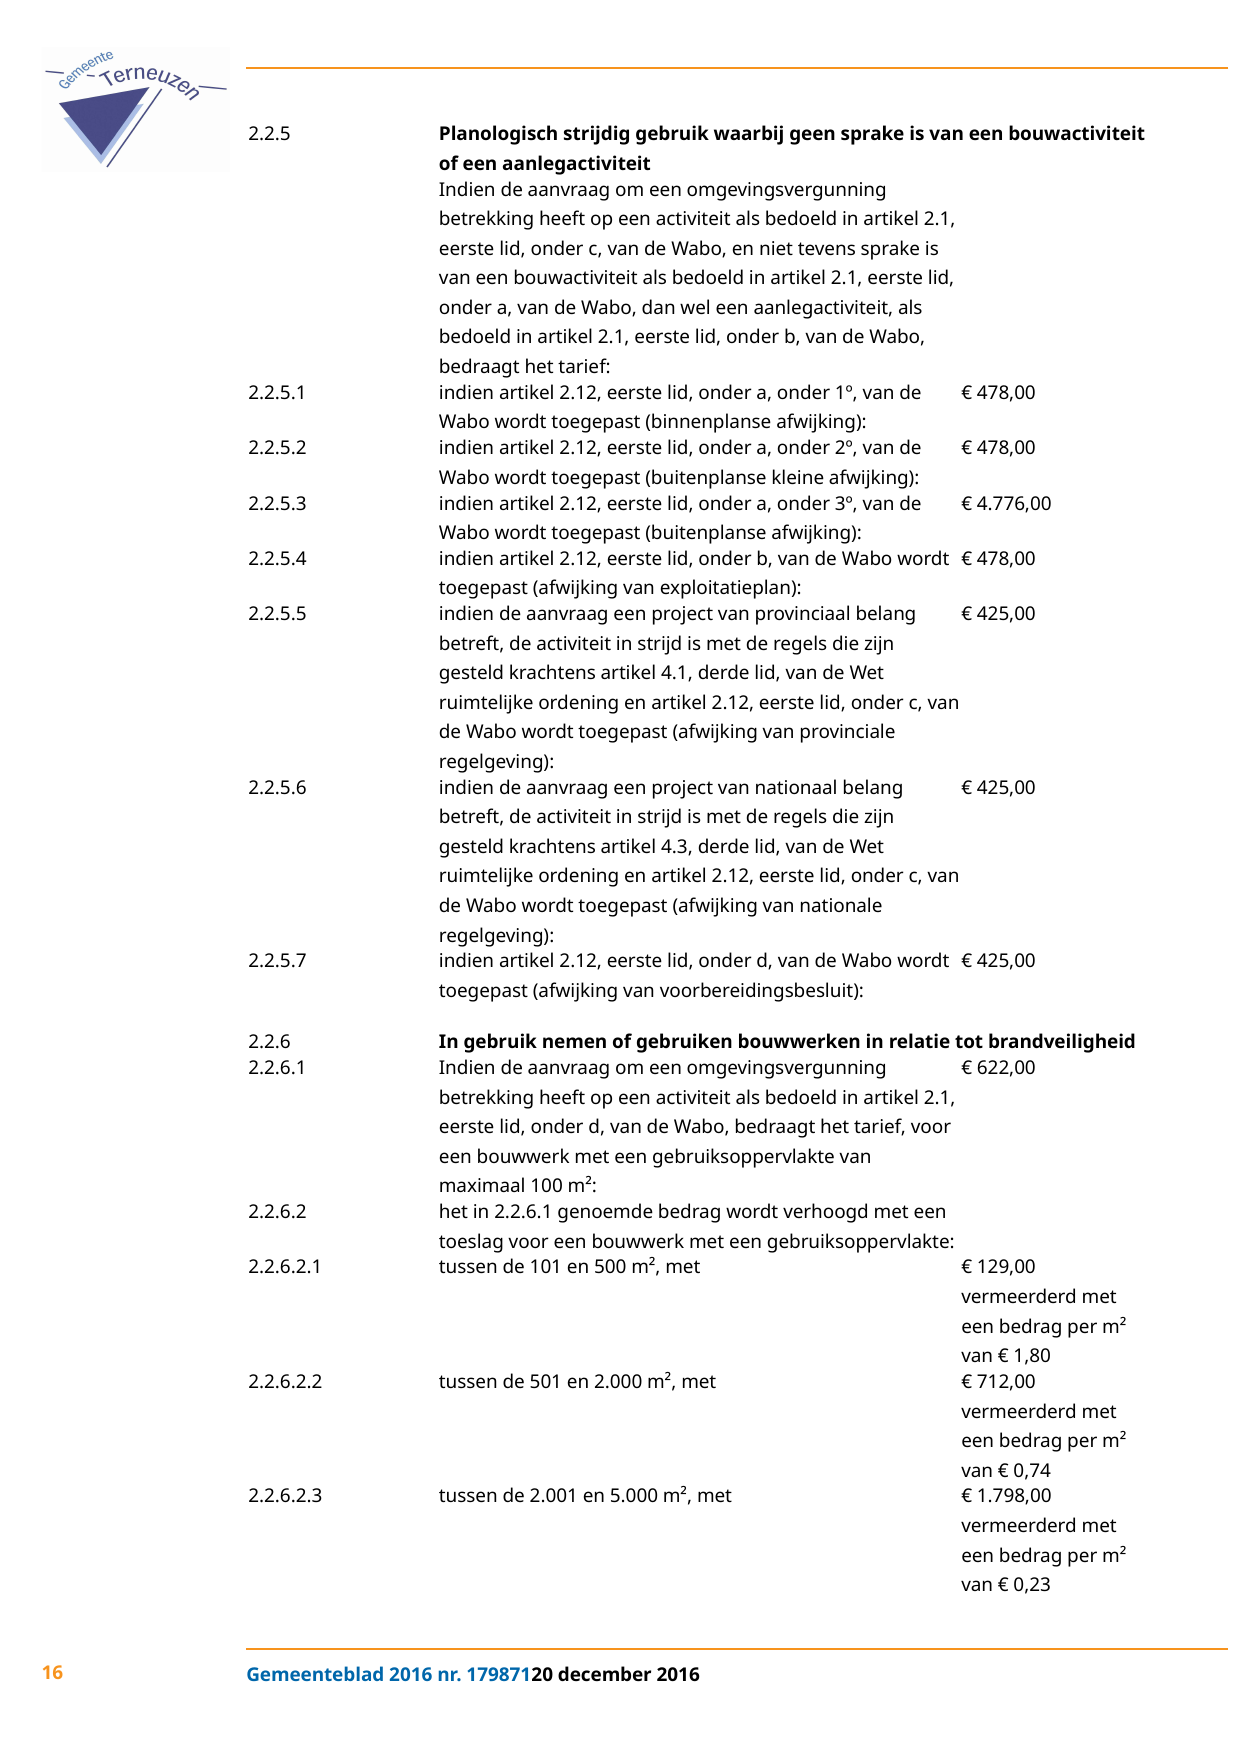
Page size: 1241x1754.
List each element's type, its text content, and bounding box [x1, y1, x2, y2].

table_cell € 129,00 vermeerderd met een bedrag per m² van € 1,80 [961, 1254, 1152, 1368]
table_cell indien artikel 2.12, eerste lid, onder d, van de Wabo wordt toegepast (afwijking van voorbereidingsbesluit): [439, 948, 961, 1003]
table_cell 2.2.6.2 [248, 1199, 439, 1254]
table_cell indien artikel 2.12, eerste lid, onder a, onder 3º, van de Wabo wordt toegepast (buitenplanse afwijking): [439, 490, 961, 545]
table_cell tussen de 501 en 2.000 m², met [439, 1368, 961, 1483]
table_cell € 478,00 [961, 545, 1152, 600]
table_cell € 425,00 [961, 600, 1152, 774]
table_cell 2.2.6.2.3 [248, 1483, 439, 1597]
table_cell het in 2.2.6.1 genoemde bedrag wordt verhoogd met een toeslag voor een bouwwerk met een gebruiksoppervlakte: [439, 1199, 961, 1254]
table_cell [248, 1003, 439, 1029]
table_cell € 425,00 [961, 774, 1152, 948]
table_cell 2.2.6.2.1 [248, 1254, 439, 1368]
table_cell tussen de 101 en 500 m², met [439, 1254, 961, 1368]
table_cell [248, 95, 439, 121]
table_cell € 1.798,00 vermeerderd met een bedrag per m² van € 0,23 [961, 1483, 1152, 1597]
table_cell € 425,00 [961, 948, 1152, 1003]
table_cell 2.2.5.1 [248, 379, 439, 434]
table_cell € 478,00 [961, 379, 1152, 434]
table_cell indien de aanvraag een project van provinciaal belang betreft, de activiteit in strijd is met de regels die zijn gesteld krachtens artikel 4.1, derde lid, van de Wet ruimtelijke ordening en artikel 2.12, eerste lid, onder c, van de Wabo wordt toegepast (afwijking van provinciale regelgeving): [439, 600, 961, 774]
table_cell [439, 95, 961, 121]
table_cell € 712,00 vermeerderd met een bedrag per m² van € 0,74 [961, 1368, 1152, 1483]
table_cell 2.2.5.2 [248, 434, 439, 490]
table_cell [439, 1003, 961, 1029]
table_cell Indien de aanvraag om een omgevingsvergunning betrekking heeft op een activiteit als bedoeld in artikel 2.1, eerste lid, onder d, van de Wabo, bedraagt het tarief, voor een bouwwerk met een gebruiksoppervlakte van maximaal 100 m²: [439, 1054, 961, 1198]
table_cell [961, 176, 1152, 379]
table_cell [961, 1003, 1152, 1029]
table_cell 2.2.5.4 [248, 545, 439, 600]
table_cell tussen de 2.001 en 5.000 m², met [439, 1483, 961, 1597]
table_cell 2.2.5.5 [248, 600, 439, 774]
table_cell € 478,00 [961, 434, 1152, 490]
table_cell Planologisch strijdig gebruik waarbij geen sprake is van een bouwactiviteit of een aanlegactiviteit [439, 121, 1152, 176]
table_cell [961, 95, 1152, 121]
table_cell [961, 1199, 1152, 1254]
table_cell 2.2.6.1 [248, 1054, 439, 1198]
table_cell 2.2.5 [248, 121, 439, 176]
table_cell indien artikel 2.12, eerste lid, onder b, van de Wabo wordt toegepast (afwijking van exploitatieplan): [439, 545, 961, 600]
table_cell [248, 176, 439, 379]
table_cell 2.2.6 [248, 1029, 439, 1054]
table_cell € 622,00 [961, 1054, 1152, 1198]
table_cell 2.2.6.2.2 [248, 1368, 439, 1483]
table_cell 2.2.5.6 [248, 774, 439, 948]
picture [41, 47, 231, 172]
table_cell indien de aanvraag een project van nationaal belang betreft, de activiteit in strijd is met de regels die zijn gesteld krachtens artikel 4.3, derde lid, van de Wet ruimtelijke ordening en artikel 2.12, eerste lid, onder c, van de Wabo wordt toegepast (afwijking van nationale regelgeving): [439, 774, 961, 948]
table_cell Indien de aanvraag om een omgevingsvergunning betrekking heeft op een activiteit als bedoeld in artikel 2.1, eerste lid, onder c, van de Wabo, en niet tevens sprake is van een bouwactiviteit als bedoeld in artikel 2.1, eerste lid, onder a, van de Wabo, dan wel een aanlegactiviteit, als bedoeld in artikel 2.1, eerste lid, onder b, van de Wabo, bedraagt het tarief: [439, 176, 961, 379]
table_cell In gebruik nemen of gebruiken bouwwerken in relatie tot brandveiligheid [439, 1029, 1152, 1054]
table_cell € 4.776,00 [961, 490, 1152, 545]
table_cell indien artikel 2.12, eerste lid, onder a, onder 2º, van de Wabo wordt toegepast (buitenplanse kleine afwijking): [439, 434, 961, 490]
table_cell indien artikel 2.12, eerste lid, onder a, onder 1º, van de Wabo wordt toegepast (binnenplanse afwijking): [439, 379, 961, 434]
table_cell 2.2.5.7 [248, 948, 439, 1003]
table_cell 2.2.5.3 [248, 490, 439, 545]
